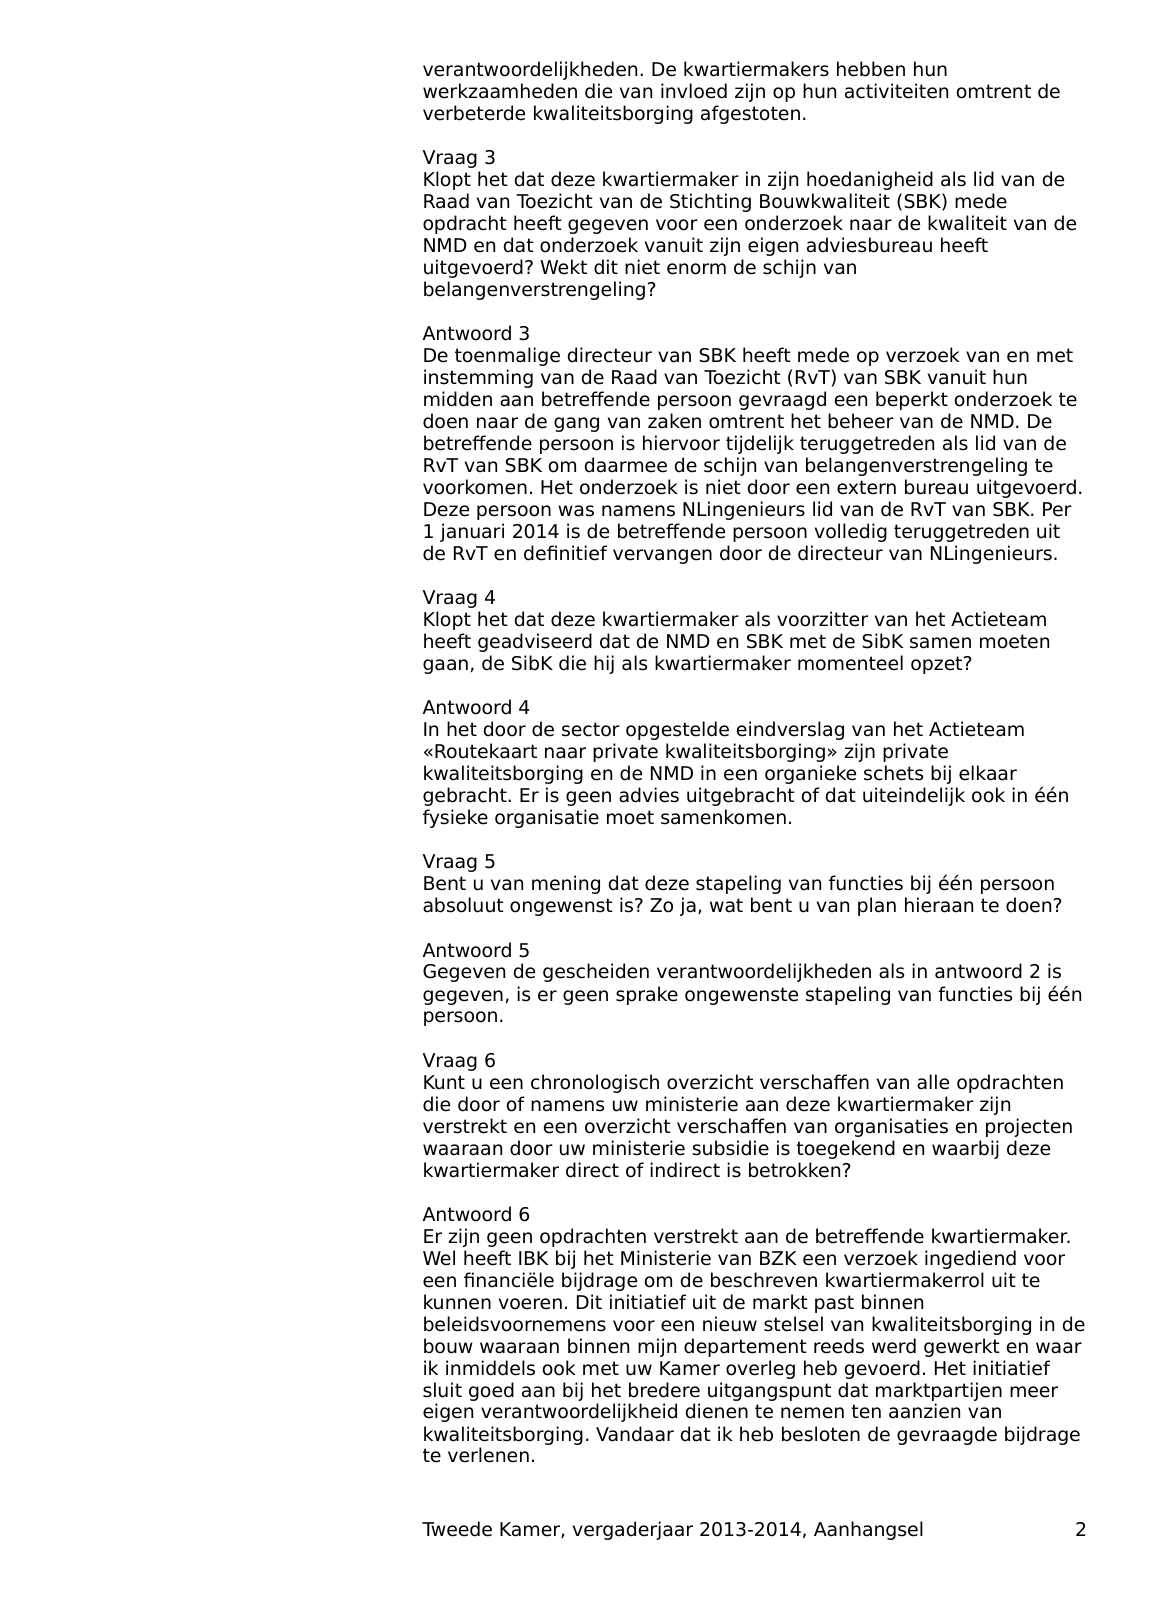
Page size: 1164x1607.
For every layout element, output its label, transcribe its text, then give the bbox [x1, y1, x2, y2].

text De toenmalige directeur van SBK heeft mede op verzoek van en met instemming van de Raad van Toezicht (RvT) van SBK vanuit hun midden aan betreffende persoon gevraagd een beperkt onderzoek te doen naar de gang van zaken omtrent het beheer van de NMD. De betreffende persoon is hiervoor tijdelijk teruggetreden als lid van de RvT van SBK om daarmee de schijn van belangenverstrengeling te voorkomen. Het onderzoek is niet door een extern bureau uitgevoerd. Deze persoon was namens NLingenieurs lid van de RvT van SBK. Per 1 januari 2014 is de betreffende persoon volledig teruggetreden uit de RvT en definitief vervangen door de directeur van NLingenieurs. [422, 345, 1087, 565]
text Vraag 5 [422, 851, 1087, 873]
text Gegeven de gescheiden verantwoordelijkheden als in antwoord 2 is gegeven, is er geen sprake ongewenste stapeling van functies bij één persoon. [422, 961, 1087, 1027]
text Kunt u een chronologisch overzicht verschaffen van alle opdrachten die door of namens uw ministerie aan deze kwartiermaker zijn verstrekt en een overzicht verschaffen van organisaties en projecten waaraan door uw ministerie subsidie is toegekend en waarbij deze kwartiermaker direct of indirect is betrokken? [422, 1072, 1087, 1181]
text Vraag 6 [422, 1049, 1087, 1072]
text Antwoord 5 [422, 939, 1087, 961]
text Vraag 4 [422, 587, 1087, 609]
text Klopt het dat deze kwartiermaker in zijn hoedanigheid als lid van de Raad van Toezicht van de Stichting Bouwkwaliteit (SBK) mede opdracht heeft gegeven voor een onderzoek naar de kwaliteit van de NMD en dat onderzoek vanuit zijn eigen adviesbureau heeft uitgevoerd? Wekt dit niet enorm de schijn van belangenverstrengeling? [422, 169, 1087, 301]
text Antwoord 4 [422, 697, 1087, 719]
text Vraag 3 [422, 147, 1087, 169]
text Bent u van mening dat deze stapeling van functies bij één persoon absoluut ongewenst is? Zo ja, wat bent u van plan hieraan te doen? [422, 873, 1087, 917]
text Klopt het dat deze kwartiermaker als voorzitter van het Actieteam heeft geadviseerd dat de NMD en SBK met de SibK samen moeten gaan, de SibK die hij als kwartiermaker momenteel opzet? [422, 609, 1087, 675]
text Antwoord 6 [422, 1204, 1087, 1226]
text Er zijn geen opdrachten verstrekt aan de betreffende kwartiermaker. Wel heeft IBK bij het Ministerie van BZK een verzoek ingediend voor een financiële bijdrage om de beschreven kwartiermakerrol uit te kunnen voeren. Dit initiatief uit de markt past binnen beleidsvoornemens voor een nieuw stelsel van kwaliteitsborging in de bouw waaraan binnen mijn departement reeds werd gewerkt en waar ik inmiddels ook met uw Kamer overleg heb gevoerd. Het initiatief sluit goed aan bij het bredere uitgangspunt dat marktpartijen meer eigen verantwoordelijkheid dienen te nemen ten aanzien van kwaliteitsborging. Vandaar dat ik heb besloten de gevraagde bijdrage te verlenen. [422, 1226, 1087, 1467]
text Antwoord 3 [422, 323, 1087, 345]
text In het door de sector opgestelde eindverslag van het Actieteam «Routekaart naar private kwaliteitsborging» zijn private kwaliteitsborging en de NMD in een organieke schets bij elkaar gebracht. Er is geen advies uitgebracht of dat uiteindelijk ook in één fysieke organisatie moet samenkomen. [422, 719, 1087, 829]
text verantwoordelijkheden. De kwartiermakers hebben hun werkzaamheden die van invloed zijn op hun activiteiten omtrent de verbeterde kwaliteitsborging afgestoten. [422, 59, 1087, 125]
